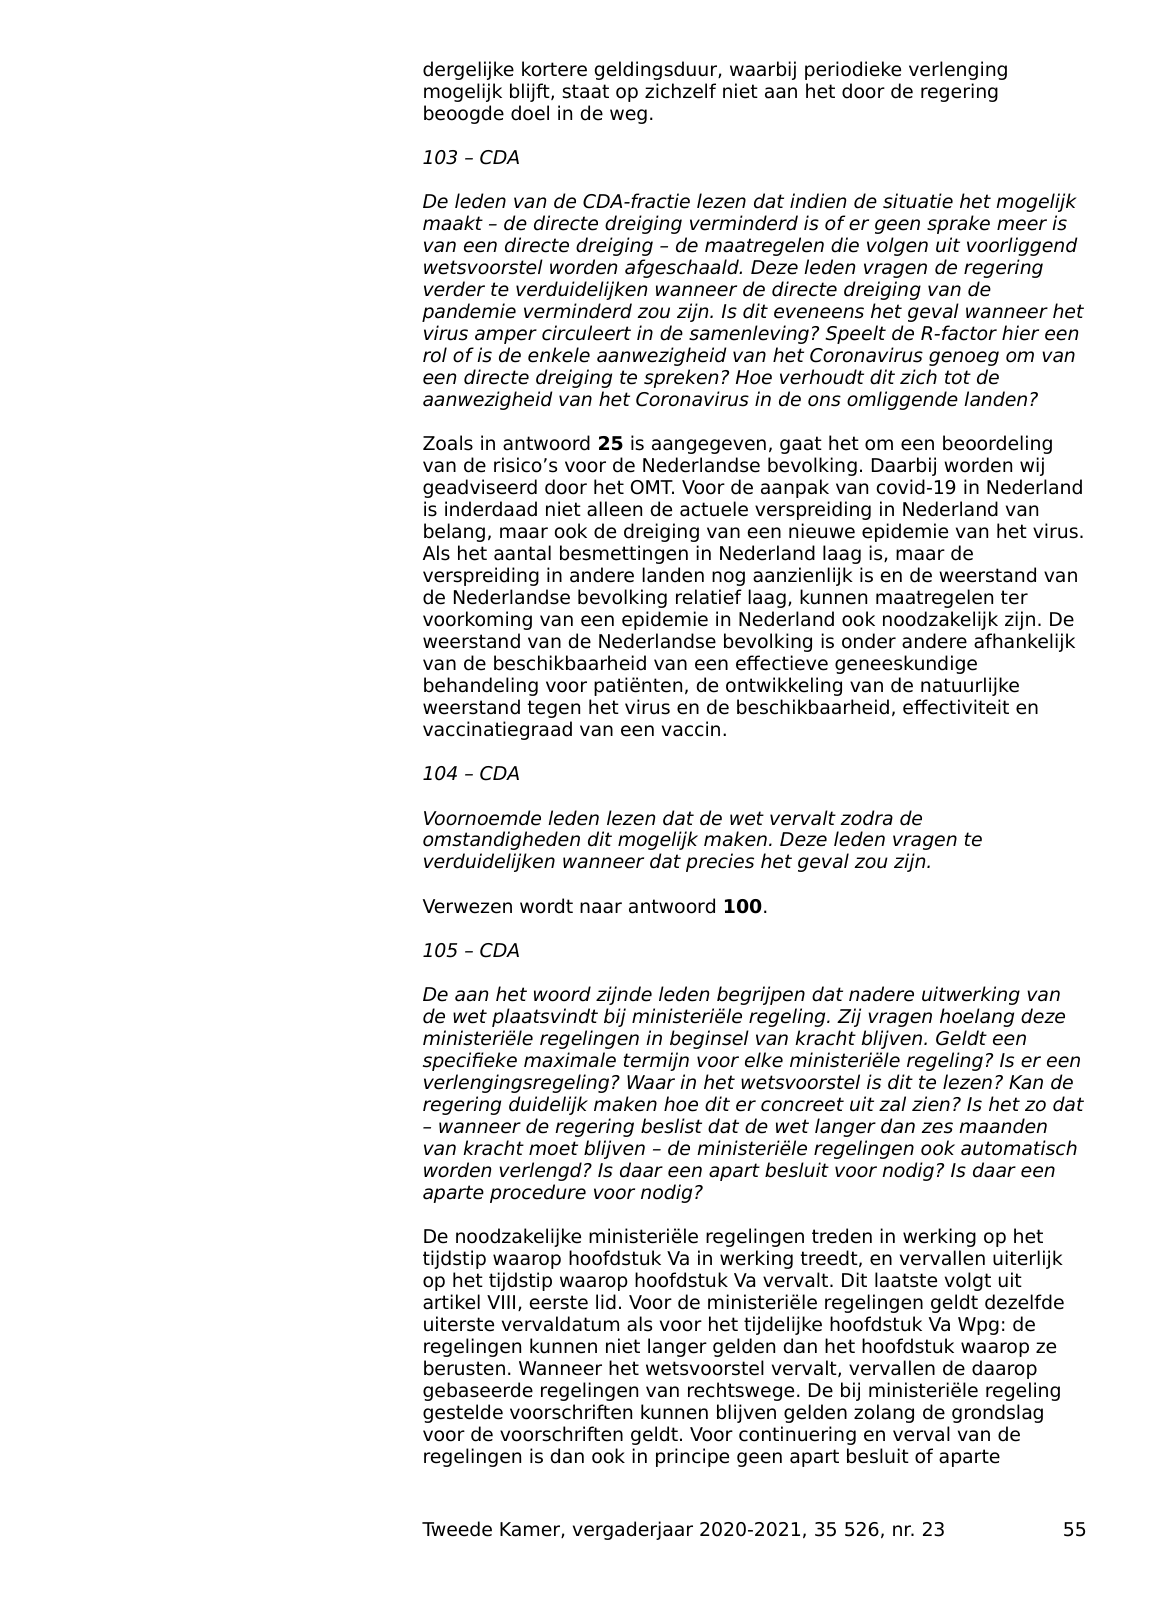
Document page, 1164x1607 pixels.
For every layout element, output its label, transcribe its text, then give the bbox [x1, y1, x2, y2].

text Zoals in antwoord 25 is aangegeven, gaat het om een beoordeling van de risico’s voor de Nederlandse bevolking. Daarbij worden wij geadviseerd door het OMT. Voor de aanpak van covid-19 in Nederland is inderdaad niet alleen de actuele verspreiding in Nederland van belang, maar ook de dreiging van een nieuwe epidemie van het virus. Als het aantal besmettingen in Nederland laag is, maar de verspreiding in andere landen nog aanzienlijk is en de weerstand van de Nederlandse bevolking relatief laag, kunnen maatregelen ter voorkoming van een epidemie in Nederland ook noodzakelijk zijn. De weerstand van de Nederlandse bevolking is onder andere afhankelijk van de beschikbaarheid van een effectieve geneeskundige behandeling voor patiënten, de ontwikkeling van de natuurlijke weerstand tegen het virus en de beschikbaarheid, effectiviteit en vaccinatiegraad van een vaccin. [422, 433, 1087, 741]
text De leden van de CDA-fractie lezen dat indien de situatie het mogelijk maakt – de directe dreiging verminderd is of er geen sprake meer is van een directe dreiging – de maatregelen die volgen uit voorliggend wetsvoorstel worden afgeschaald. Deze leden vragen de regering verder te verduidelijken wanneer de directe dreiging van de pandemie verminderd zou zijn. Is dit eveneens het geval wanneer het virus amper circuleert in de samenleving? Speelt de R-factor hier een rol of is de enkele aanwezigheid van het Coronavirus genoeg om van een directe dreiging te spreken? Hoe verhoudt dit zich tot de aanwezigheid van het Coronavirus in de ons omliggende landen? [422, 191, 1087, 411]
text dergelijke kortere geldingsduur, waarbij periodieke verlenging mogelijk blijft, staat op zichzelf niet aan het door de regering beoogde doel in de weg. [422, 59, 1087, 125]
text De noodzakelijke ministeriële regelingen treden in werking op het tijdstip waarop hoofdstuk Va in werking treedt, en vervallen uiterlijk op het tijdstip waarop hoofdstuk Va vervalt. Dit laatste volgt uit artikel VIII, eerste lid. Voor de ministeriële regelingen geldt dezelfde uiterste vervaldatum als voor het tijdelijke hoofdstuk Va Wpg: de regelingen kunnen niet langer gelden dan het hoofdstuk waarop ze berusten. Wanneer het wetsvoorstel vervalt, vervallen de daarop gebaseerde regelingen van rechtswege. De bij ministeriële regeling gestelde voorschriften kunnen blijven gelden zolang de grondslag voor de voorschriften geldt. Voor continuering en verval van de regelingen is dan ook in principe geen apart besluit of aparte [422, 1226, 1087, 1468]
subtitle 104 – CDA [422, 763, 1087, 785]
subtitle 103 – CDA [422, 147, 1087, 169]
text Verwezen wordt naar antwoord 100. [422, 896, 1087, 917]
subtitle 105 – CDA [422, 940, 1087, 962]
text De aan het woord zijnde leden begrijpen dat nadere uitwerking van de wet plaatsvindt bij ministeriële regeling. Zij vragen hoelang deze ministeriële regelingen in beginsel van kracht blijven. Geldt een specifieke maximale termijn voor elke ministeriële regeling? Is er een verlengingsregeling? Waar in het wetsvoorstel is dit te lezen? Kan de regering duidelijk maken hoe dit er concreet uit zal zien? Is het zo dat – wanneer de regering beslist dat de wet langer dan zes maanden van kracht moet blijven – de ministeriële regelingen ook automatisch worden verlengd? Is daar een apart besluit voor nodig? Is daar een aparte procedure voor nodig? [422, 984, 1087, 1204]
text Voornoemde leden lezen dat de wet vervalt zodra de omstandigheden dit mogelijk maken. Deze leden vragen te verduidelijken wanneer dat precies het geval zou zijn. [422, 807, 1087, 873]
